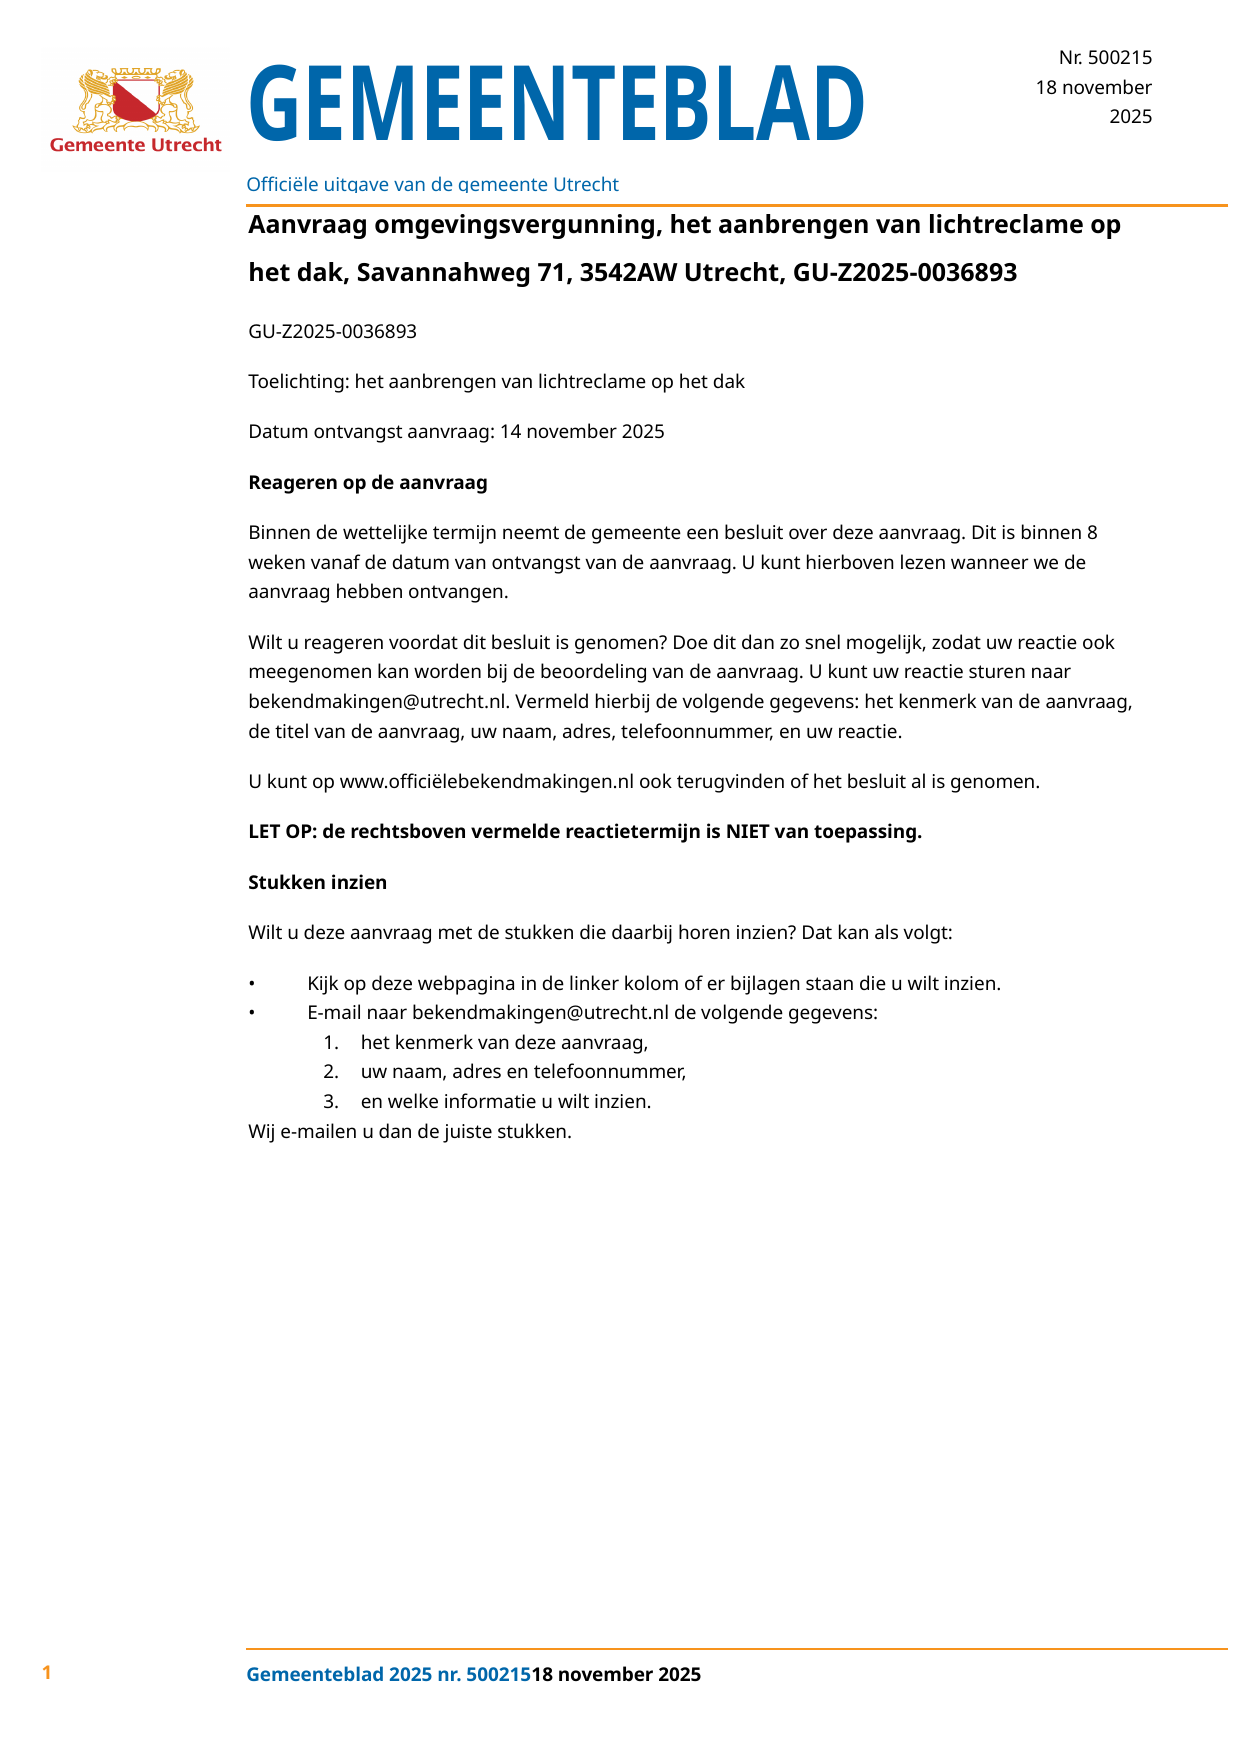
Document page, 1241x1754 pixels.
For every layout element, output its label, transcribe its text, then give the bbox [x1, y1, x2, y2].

list uw naam, adres en telefoonnummer, [323, 1059, 1152, 1084]
text Wij e-mailen u dan de juiste stukken. [248, 1118, 1152, 1144]
text Wilt u deze aanvraag met de stukken die daarbij horen inzien? Dat kan als volgt: [248, 919, 1152, 945]
text Reageren op de aanvraag [248, 469, 1152, 495]
list het kenmerk van deze aanvraag, [323, 1029, 1152, 1055]
text LET OP: de rechtsboven vermelde reactietermijn is NIET van toepassing. [248, 819, 1152, 844]
text Datum ontvangst aanvraag: 14 november 2025 [248, 419, 1152, 444]
list en welke informatie u wilt inzien. [323, 1088, 1152, 1114]
text GU-Z2025-0036893 [248, 318, 1152, 344]
list Kijk op deze webpagina in de linker kolom of er bijlagen staan die u wilt inzien. [248, 970, 1152, 996]
text Toelichting: het aanbrengen van lichtreclame op het dak [248, 368, 1152, 394]
text Aanvraag omgevingsvergunning, het aanbrengen van lichtreclame op het dak, Savannahweg 71, 3542AW Utrecht, GU-Z2025-0036893 [248, 207, 1152, 288]
picture [41, 47, 231, 172]
text Wilt u reageren voordat dit besluit is genomen? Doe dit dan zo snel mogelijk, zodat uw reactie ook meegenomen kan worden bij de beoordeling van de aanvraag. U kunt uw reactie sturen naar bekendmakingen@utrecht.nl. Vermeld hierbij de volgende gegevens: het kenmerk van de aanvraag, de titel van de aanvraag, uw naam, adres, telefoonnummer, en uw reactie. [248, 629, 1152, 744]
text Binnen de wettelijke termijn neemt de gemeente een besluit over deze aanvraag. Dit is binnen 8 weken vanaf de datum van ontvangst van de aanvraag. U kunt hierboven lezen wanneer we de aanvraag hebben ontvangen. [248, 519, 1152, 604]
text Stukken inzien [248, 869, 1152, 895]
list E-mail naar bekendmakingen@utrecht.nl de volgende gegevens: [248, 999, 1152, 1025]
text U kunt op www.officiëlebekendmakingen.nl ook terugvinden of het besluit al is genomen. [248, 768, 1152, 794]
